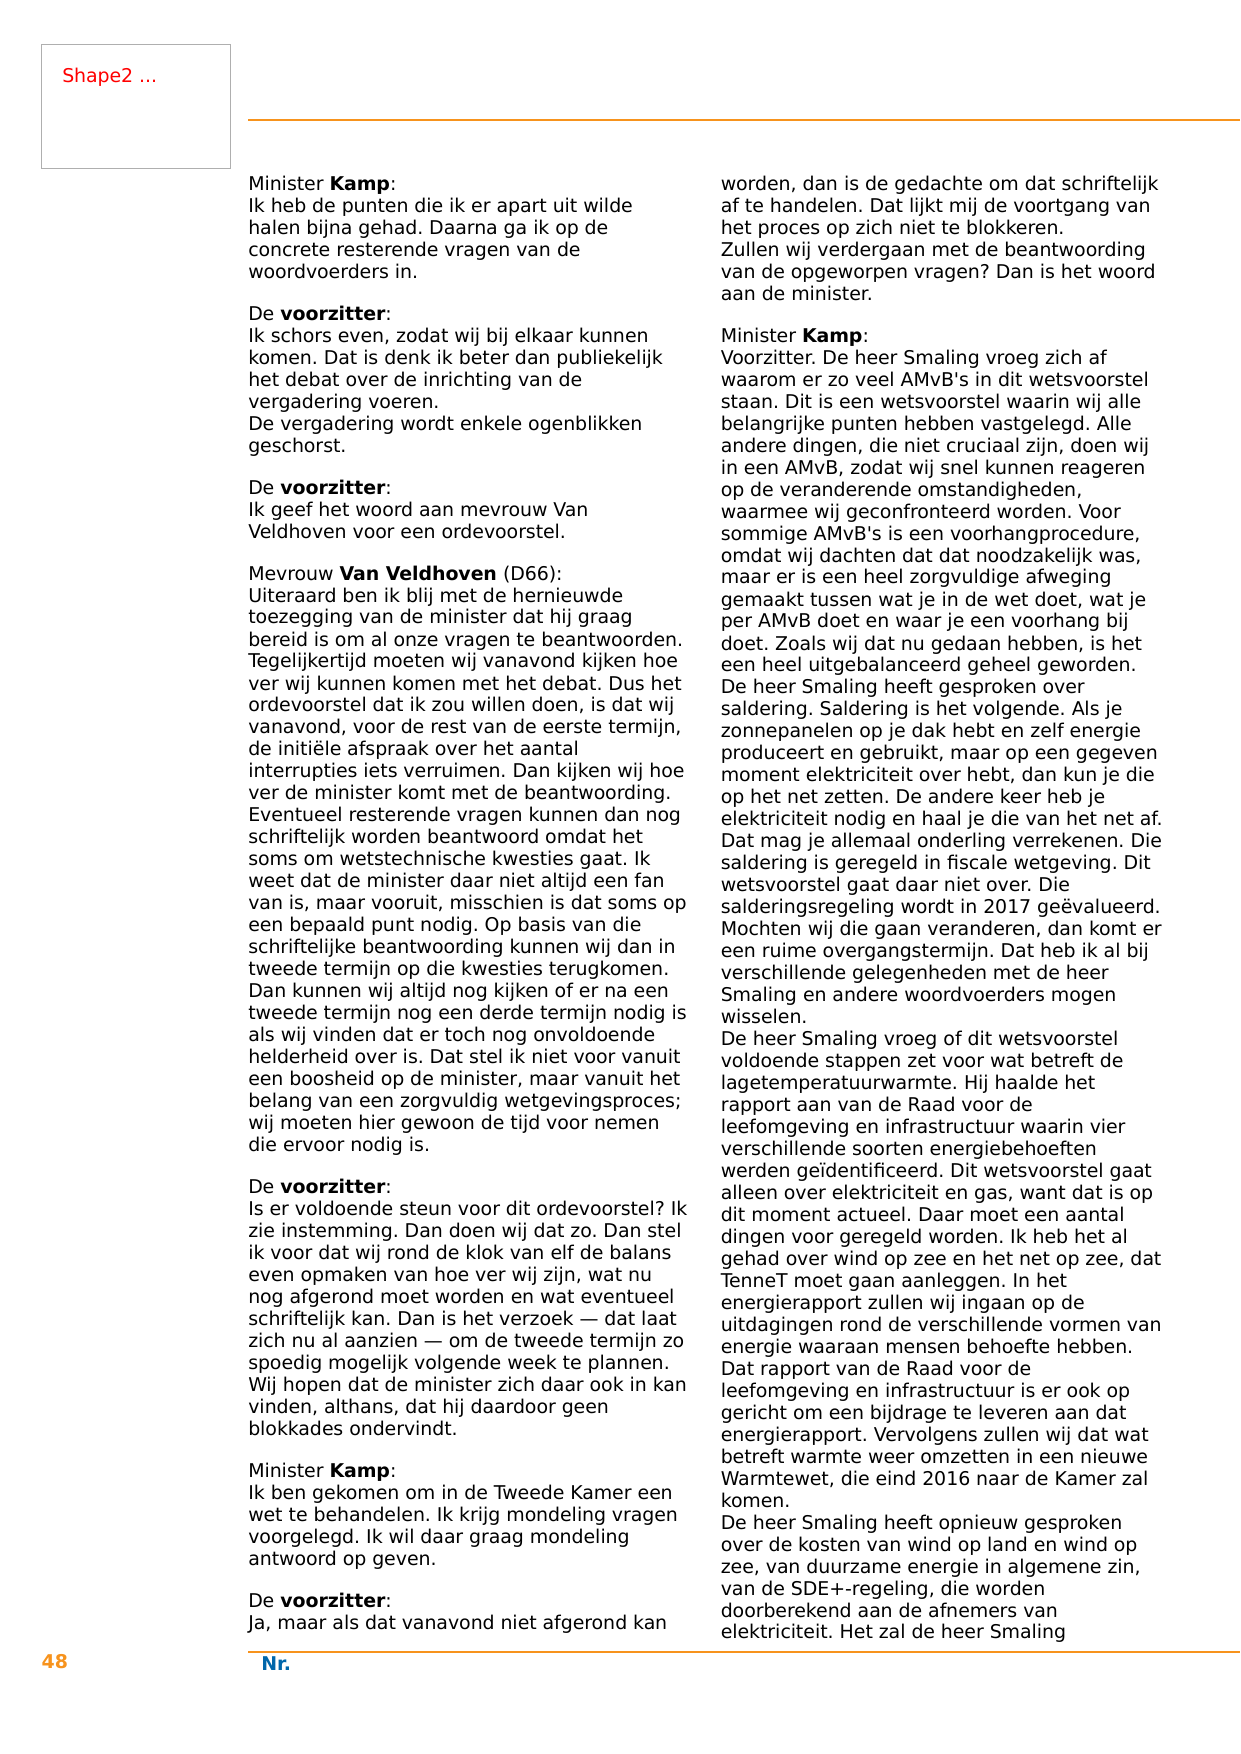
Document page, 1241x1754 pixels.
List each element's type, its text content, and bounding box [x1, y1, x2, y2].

text Ja, maar als dat vanavond niet afgerond kan [248, 1612, 691, 1633]
text Minister Kamp: [721, 325, 1163, 347]
text De heer Smaling vroeg of dit wetsvoorstel voldoende stappen zet voor wat betreft de lagetemperatuurwarmte. Hij haalde het rapport aan van de Raad voor de leefomgeving en infrastructuur waarin vier verschillende soorten energiebehoeften werden geïdentificeerd. Dit wetsvoorstel gaat alleen over elektriciteit en gas, want dat is op dit moment actueel. Daar moet een aantal dingen voor geregeld worden. Ik heb het al gehad over wind op zee en het net op zee, dat TenneT moet gaan aanleggen. In het energierapport zullen wij ingaan op de uitdagingen rond de verschillende vormen van energie waaraan mensen behoefte hebben. Dat rapport van de Raad voor de leefomgeving en infrastructuur is er ook op gericht om een bijdrage te leveren aan dat energierapport. Vervolgens zullen wij dat wat betreft warmte weer omzetten in een nieuwe Warmtewet, die eind 2016 naar de Kamer zal komen. [721, 1028, 1163, 1512]
text Minister Kamp: [248, 1460, 691, 1482]
text Ik schors even, zodat wij bij elkaar kunnen komen. Dat is denk ik beter dan publiekelijk het debat over de inrichting van de vergadering voeren. [248, 325, 691, 413]
text Zullen wij verdergaan met de beantwoording van de opgeworpen vragen? Dan is het woord aan de minister. [721, 239, 1163, 305]
text De vergadering wordt enkele ogenblikken geschorst. [248, 413, 691, 457]
text De voorzitter: [248, 477, 691, 498]
text De voorzitter: [248, 303, 691, 325]
text De voorzitter: [248, 1176, 691, 1198]
text De voorzitter: [248, 1589, 691, 1612]
text worden, dan is de gedachte om dat schriftelijk af te handelen. Dat lijkt mij de voortgang van het proces op zich niet te blokkeren. [721, 173, 1163, 239]
text Minister Kamp: [248, 173, 691, 195]
text Is er voldoende steun voor dit ordevoorstel? Ik zie instemming. Dan doen wij dat zo. Dan stel ik voor dat wij rond de klok van elf de balans even opmaken van hoe ver wij zijn, wat nu nog afgerond moet worden en wat eventueel schriftelijk kan. Dan is het verzoek — dat laat zich nu al aanzien — om de tweede termijn zo spoedig mogelijk volgende week te plannen. Wij hopen dat de minister zich daar ook in kan vinden, althans, dat hij daardoor geen blokkades ondervindt. [248, 1198, 691, 1440]
text Voorzitter. De heer Smaling vroeg zich af waarom er zo veel AMvB's in dit wetsvoorstel staan. Dit is een wetsvoorstel waarin wij alle belangrijke punten hebben vastgelegd. Alle andere dingen, die niet cruciaal zijn, doen wij in een AMvB, zodat wij snel kunnen reageren op de veranderende omstandigheden, waarmee wij geconfronteerd worden. Voor sommige AMvB's is een voorhangprocedure, omdat wij dachten dat dat noodzakelijk was, maar er is een heel zorgvuldige afweging gemaakt tussen wat je in de wet doet, wat je per AMvB doet en waar je een voorhang bij doet. Zoals wij dat nu gedaan hebben, is het een heel uitgebalanceerd geheel geworden. [721, 347, 1163, 676]
text De heer Smaling heeft opnieuw gesproken over de kosten van wind op land en wind op zee, van duurzame energie in algemene zin, van de SDE+-regeling, die worden doorberekend aan de afnemers van elektriciteit. Het zal de heer Smaling [721, 1512, 1163, 1643]
text Ik geef het woord aan mevrouw Van Veldhoven voor een ordevoorstel. [248, 498, 691, 542]
text Mevrouw Van Veldhoven (D66): [248, 562, 691, 584]
text Ik ben gekomen om in de Tweede Kamer een wet te behandelen. Ik krijg mondeling vragen voorgelegd. Ik wil daar graag mondeling antwoord op geven. [248, 1482, 691, 1569]
text De heer Smaling heeft gesproken over saldering. Saldering is het volgende. Als je zonnepanelen op je dak hebt en zelf energie produceert en gebruikt, maar op een gegeven moment elektriciteit over hebt, dan kun je die op het net zetten. De andere keer heb je elektriciteit nodig en haal je die van het net af. Dat mag je allemaal onderling verrekenen. Die saldering is geregeld in fiscale wetgeving. Dit wetsvoorstel gaat daar niet over. Die salderingsregeling wordt in 2017 geëvalueerd. Mochten wij die gaan veranderen, dan komt er een ruime overgangstermijn. Dat heb ik al bij verschillende gelegenheden met de heer Smaling en andere woordvoerders mogen wisselen. [721, 676, 1163, 1028]
text Ik heb de punten die ik er apart uit wilde halen bijna gehad. Daarna ga ik op de concrete resterende vragen van de woordvoerders in. [248, 195, 691, 283]
text Uiteraard ben ik blij met de hernieuwde toezegging van de minister dat hij graag bereid is om al onze vragen te beantwoorden. Tegelijkertijd moeten wij vanavond kijken hoe ver wij kunnen komen met het debat. Dus het ordevoorstel dat ik zou willen doen, is dat wij vanavond, voor de rest van de eerste termijn, de initiële afspraak over het aantal interrupties iets verruimen. Dan kijken wij hoe ver de minister komt met de beantwoording. Eventueel resterende vragen kunnen dan nog schriftelijk worden beantwoord omdat het soms om wetstechnische kwesties gaat. Ik weet dat de minister daar niet altijd een fan van is, maar vooruit, misschien is dat soms op een bepaald punt nodig. Op basis van die schriftelijke beantwoording kunnen wij dan in tweede termijn op die kwesties terugkomen. Dan kunnen wij altijd nog kijken of er na een tweede termijn nog een derde termijn nodig is als wij vinden dat er toch nog onvoldoende helderheid over is. Dat stel ik niet voor vanuit een boosheid op de minister, maar vanuit het belang van een zorgvuldig wetgevingsproces; wij moeten hier gewoon de tijd voor nemen die ervoor nodig is. [248, 584, 691, 1156]
